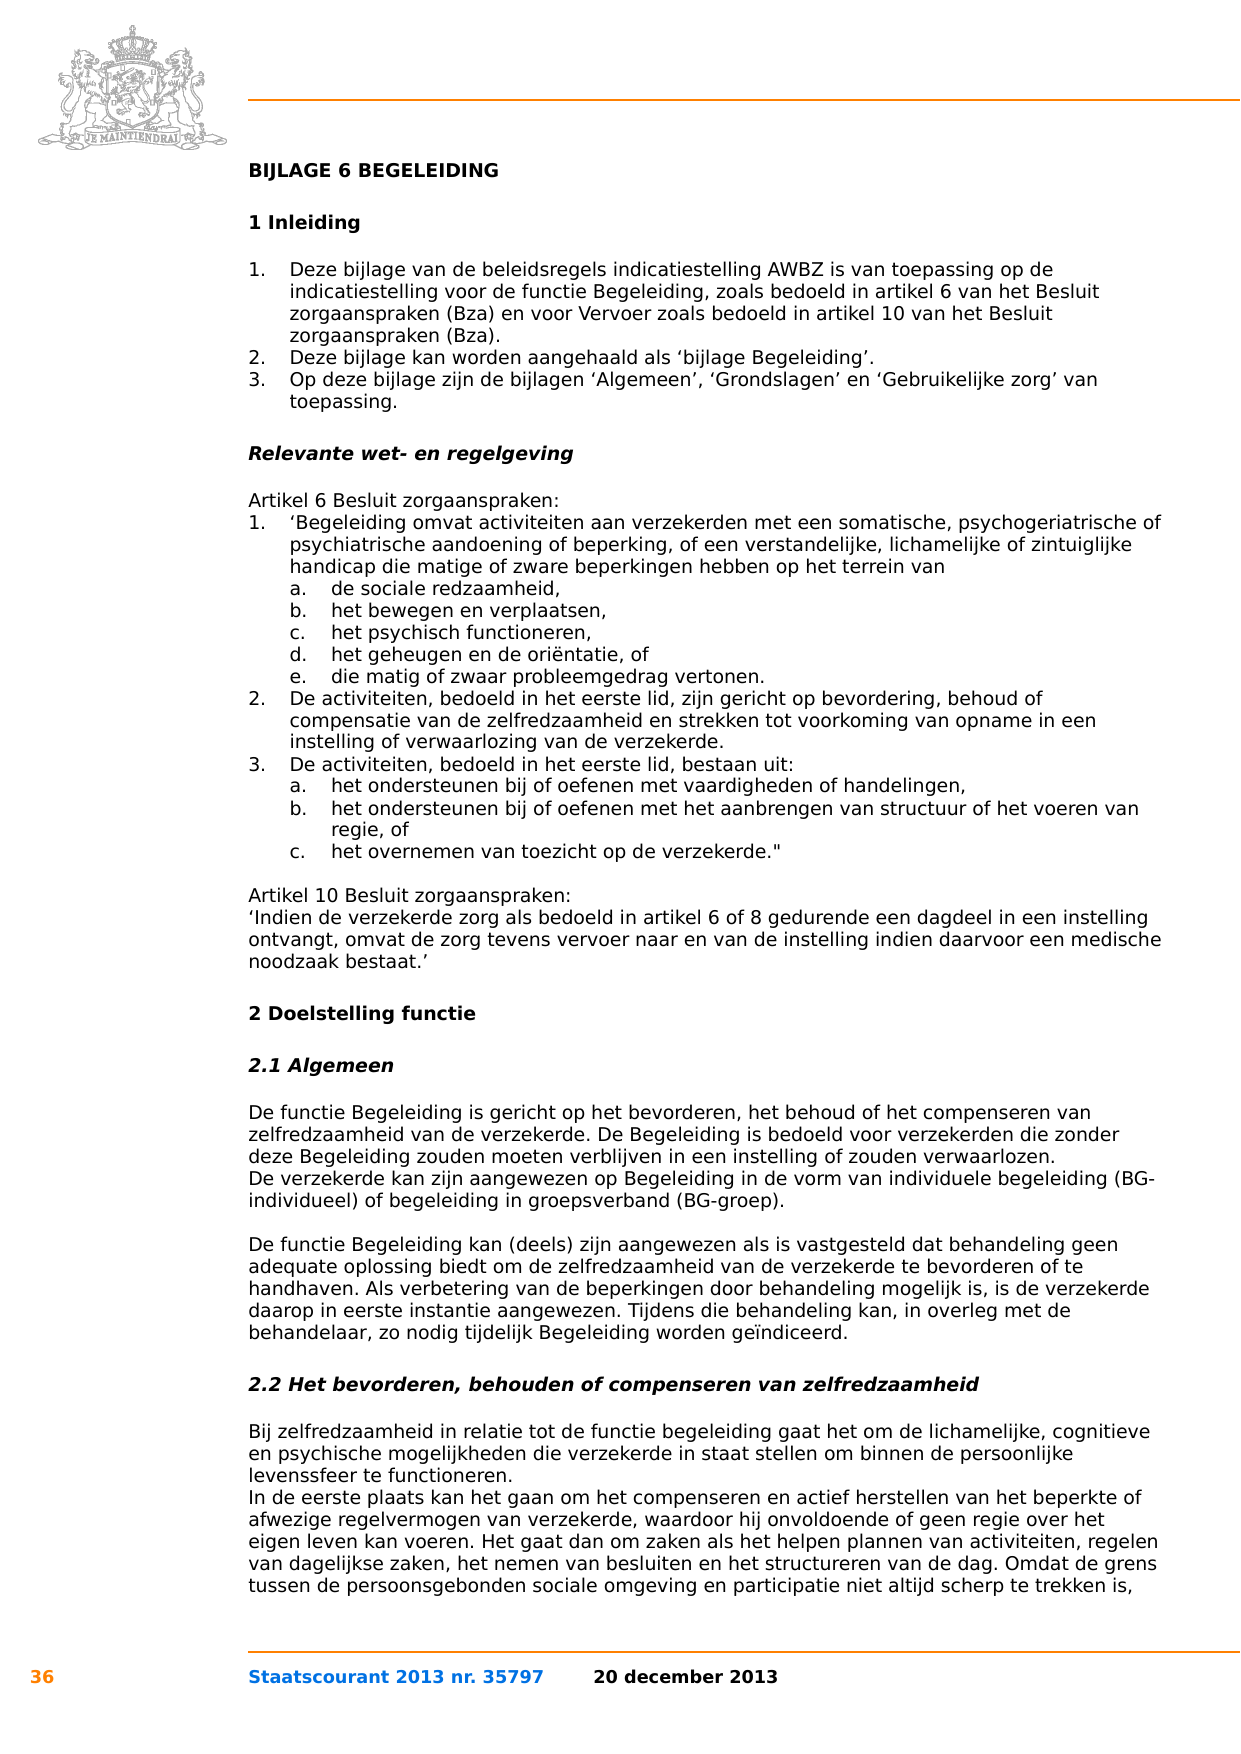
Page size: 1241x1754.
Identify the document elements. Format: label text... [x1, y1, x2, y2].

subtitle Relevante wet- en regelgeving [248, 443, 1163, 465]
text b. het ondersteunen bij of oefenen met het aanbrengen van structuur of het voeren van regie, of [289, 797, 1163, 841]
text In de eerste plaats kan het gaan om het compenseren en actief herstellen van het beperkte of afwezige regelvermogen van verzekerde, waardoor hij onvoldoende of geen regie over het eigen leven kan voeren. Het gaat dan om zaken als het helpen plannen van activiteiten, regelen van dagelijkse zaken, het nemen van besluiten en het structureren van de dag. Omdat de grens tussen de persoonsgebonden sociale omgeving en participatie niet altijd scherp te trekken is, [248, 1487, 1163, 1597]
subtitle 1 Inleiding [248, 212, 1163, 234]
subtitle BIJLAGE 6 BEGELEIDING [248, 160, 1163, 182]
text Bij zelfredzaamheid in relatie tot de functie begeleiding gaat het om de lichamelijke, cognitieve en psychische mogelijkheden die verzekerde in staat stellen om binnen de persoonlijke levenssfeer te functioneren. [248, 1421, 1163, 1487]
text De functie Begeleiding is gericht op het bevorderen, het behoud of het compenseren van zelfredzaamheid van de verzekerde. De Begeleiding is bedoeld voor verzekerden die zonder deze Begeleiding zouden moeten verblijven in een instelling of zouden verwaarlozen. [248, 1102, 1163, 1168]
text 2. De activiteiten, bedoeld in het eerste lid, zijn gericht op bevordering, behoud of compensatie van de zelfredzaamheid en strekken tot voorkoming van opname in een instelling of verwaarlozing van de verzekerde. [248, 687, 1163, 753]
text b. het bewegen en verplaatsen, [289, 599, 1163, 622]
text a. het ondersteunen bij of oefenen met vaardigheden of handelingen, [289, 775, 1163, 797]
text c. het overnemen van toezicht op de verzekerde." [289, 841, 1163, 863]
text c. het psychisch functioneren, [289, 622, 1163, 643]
text ‘Indien de verzekerde zorg als bedoeld in artikel 6 of 8 gedurende een dagdeel in een instelling ontvangt, omvat de zorg tevens vervoer naar en van de instelling indien daarvoor een medische noodzaak bestaat.’ [248, 907, 1163, 973]
text 1. Deze bijlage van de beleidsregels indicatiestelling AWBZ is van toepassing op de indicatiestelling voor de functie Begeleiding, zoals bedoeld in artikel 6 van het Besluit zorgaanspraken (Bza) en voor Vervoer zoals bedoeld in artikel 10 van het Besluit zorgaanspraken (Bza). [248, 259, 1163, 347]
text Artikel 10 Besluit zorgaanspraken: [248, 885, 1163, 907]
text De verzekerde kan zijn aangewezen op Begeleiding in de vorm van individuele begeleiding (BG-individueel) of begeleiding in groepsverband (BG-groep). [248, 1168, 1163, 1212]
text 3. De activiteiten, bedoeld in het eerste lid, bestaan uit: [248, 753, 1163, 775]
text d. het geheugen en de oriëntatie, of [289, 643, 1163, 666]
text a. de sociale redzaamheid, [289, 578, 1163, 599]
text 2. Deze bijlage kan worden aangehaald als ‘bijlage Begeleiding’. [248, 347, 1163, 369]
text Artikel 6 Besluit zorgaanspraken: [248, 490, 1163, 512]
picture [38, 25, 227, 150]
subtitle 2.1 Algemeen [248, 1055, 1163, 1077]
subtitle 2.2 Het bevorderen, behouden of compenseren van zelfredzaamheid [248, 1374, 1163, 1396]
text 3. Op deze bijlage zijn de bijlagen ‘Algemeen’, ‘Grondslagen’ en ‘Gebruikelijke zorg’ van toepassing. [248, 369, 1163, 413]
text De functie Begeleiding kan (deels) zijn aangewezen als is vastgesteld dat behandeling geen adequate oplossing biedt om de zelfredzaamheid van de verzekerde te bevorderen of te handhaven. Als verbetering van de beperkingen door behandeling mogelijk is, is de verzekerde daarop in eerste instantie aangewezen. Tijdens die behandeling kan, in overleg met de behandelaar, zo nodig tijdelijk Begeleiding worden geïndiceerd. [248, 1234, 1163, 1344]
text 1. ‘Begeleiding omvat activiteiten aan verzekerden met een somatische, psychogeriatrische of psychiatrische aandoening of beperking, of een verstandelijke, lichamelijke of zintuiglijke handicap die matige of zware beperkingen hebben op het terrein van [248, 512, 1163, 578]
subtitle 2 Doelstelling functie [248, 1003, 1163, 1025]
text e. die matig of zwaar probleemgedrag vertonen. [289, 666, 1163, 687]
